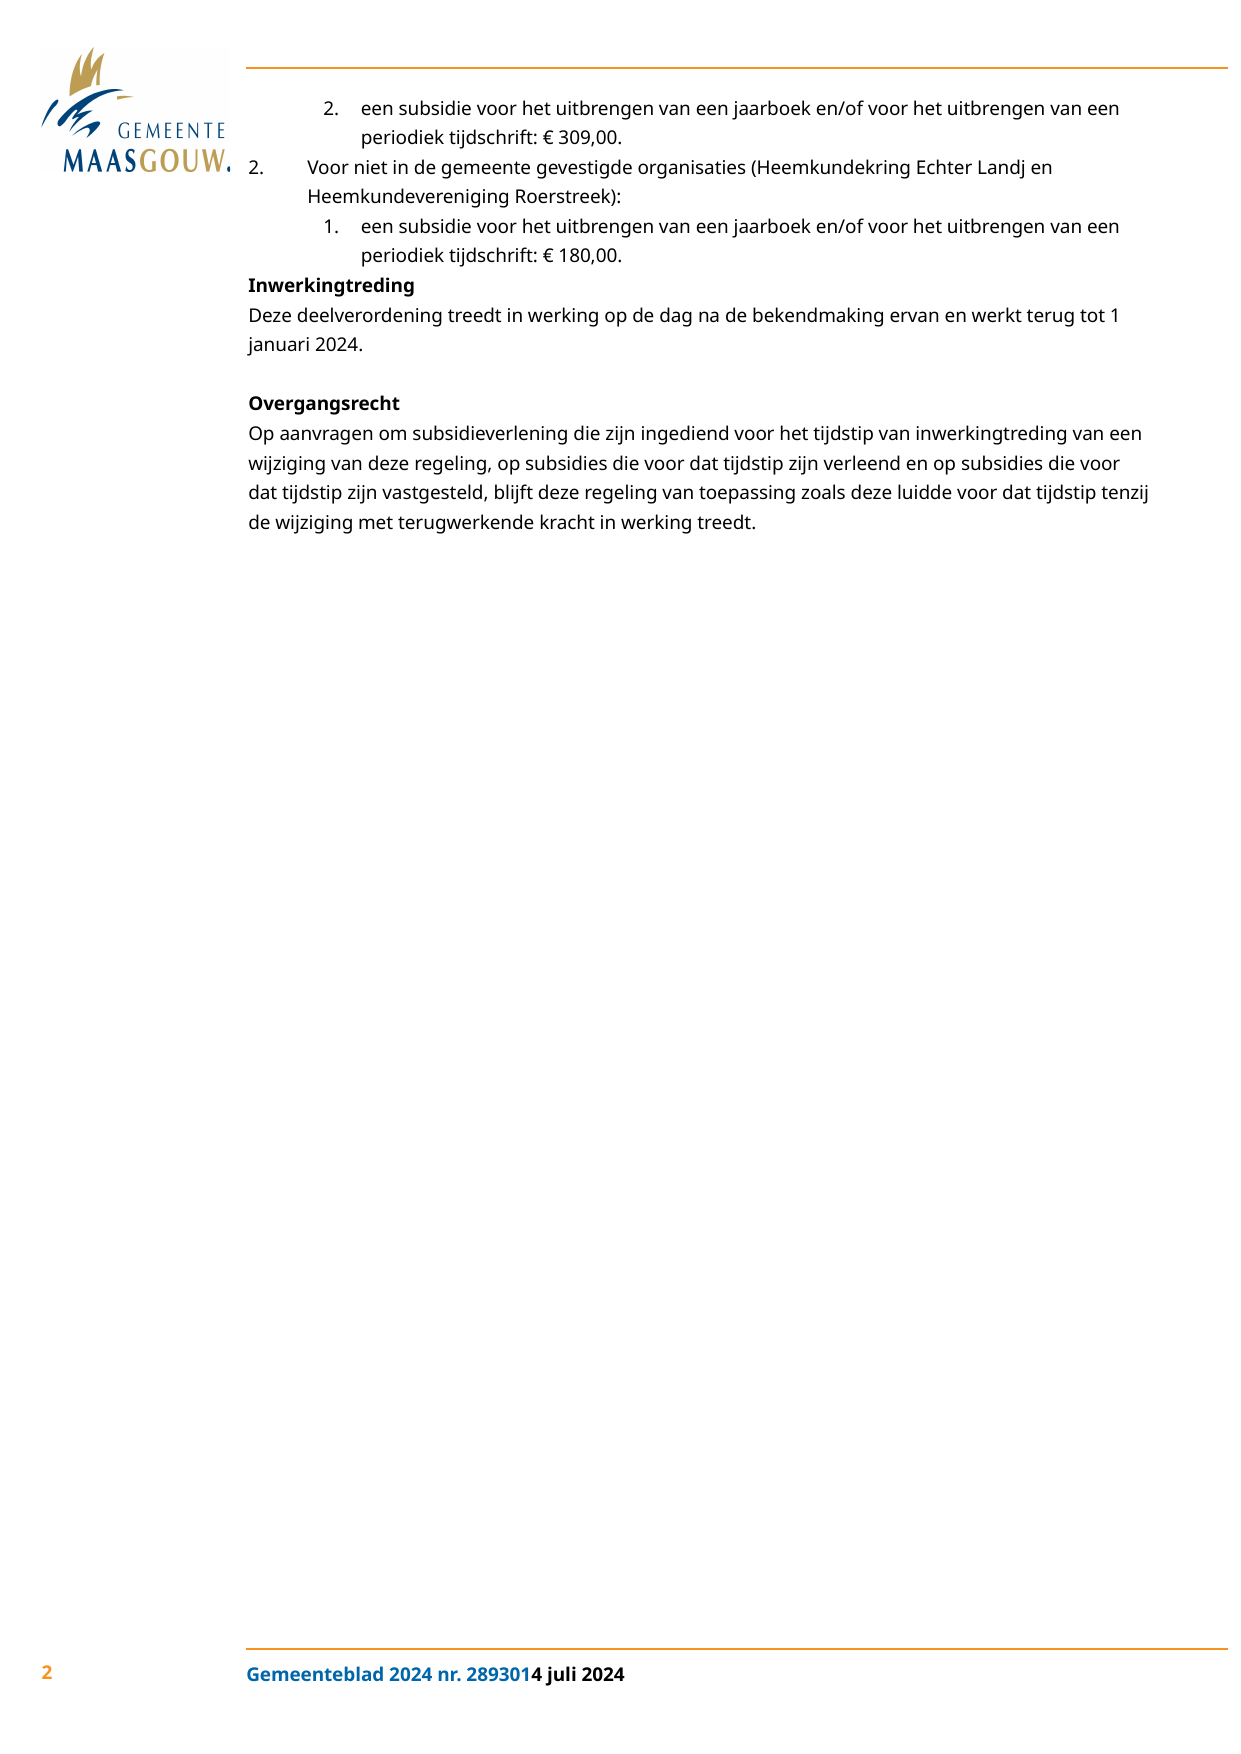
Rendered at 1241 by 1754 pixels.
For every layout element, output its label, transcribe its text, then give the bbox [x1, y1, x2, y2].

text Op aanvragen om subsidieverlening die zijn ingediend voor het tijdstip van inwerkingtreding van een wijziging van deze regeling, op subsidies die voor dat tijdstip zijn verleend en op subsidies die voor dat tijdstip zijn vastgesteld, blijft deze regeling van toepassing zoals deze luidde voor dat tijdstip tenzij de wijziging met terugwerkende kracht in werking treedt. [248, 420, 1152, 535]
text Overgangsrecht [248, 391, 1152, 416]
text Inwerkingtreding [248, 272, 1152, 298]
list een subsidie voor het uitbrengen van een jaarboek en/of voor het uitbrengen van een periodiek tijdschrift: € 180,00. [323, 213, 1152, 268]
list Voor niet in de gemeente gevestigde organisaties (Heemkundekring Echter Landj en Heemkundevereniging Roerstreek): [248, 154, 1152, 209]
picture [41, 47, 231, 172]
list een subsidie voor het uitbrengen van een jaarboek en/of voor het uitbrengen van een periodiek tijdschrift: € 309,00. [323, 95, 1152, 150]
text Deze deelverordening treedt in werking op de dag na de bekendmaking ervan en werkt terug tot 1 januari 2024. [248, 302, 1152, 357]
